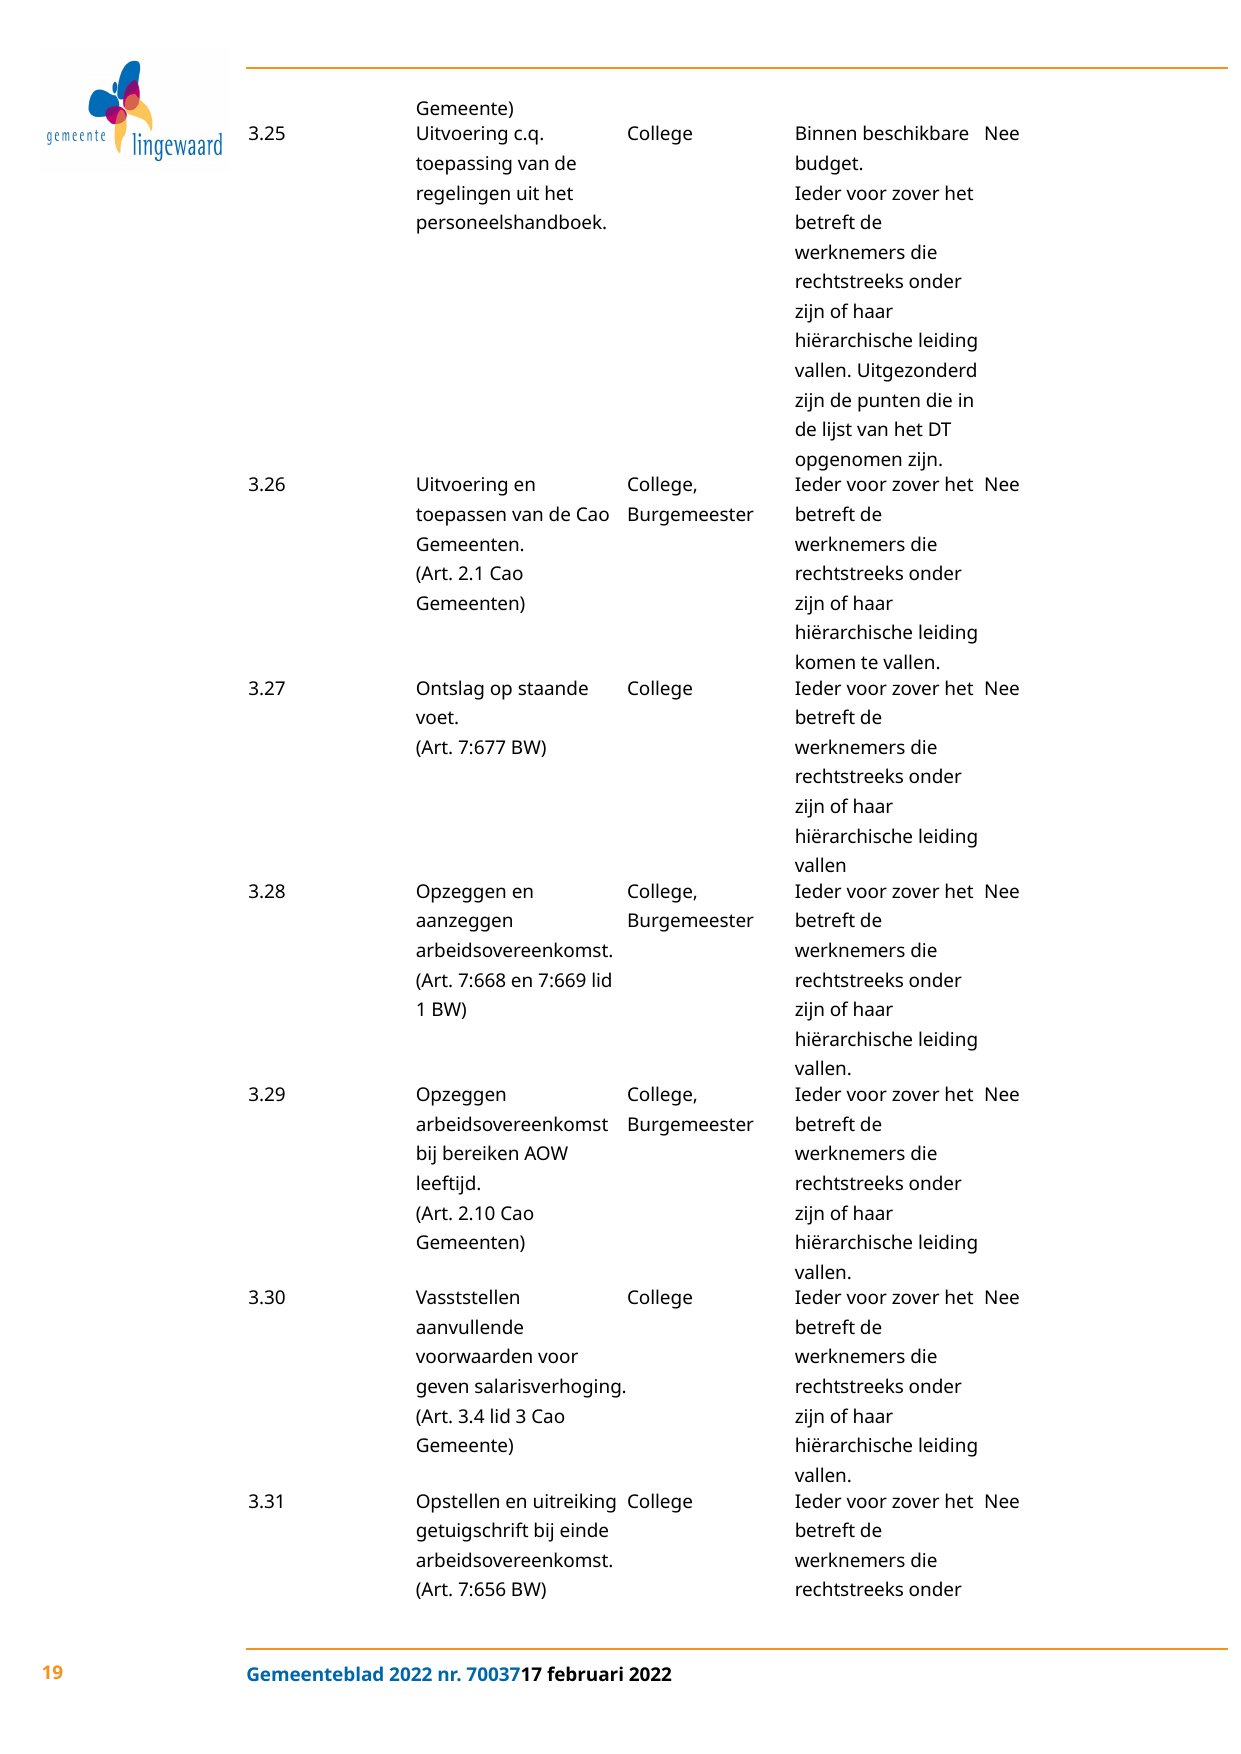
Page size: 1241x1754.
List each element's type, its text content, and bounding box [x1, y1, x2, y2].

table_cell Ieder voor zover het betreft de werknemers die rechtstreeks onder zijn of haar hiërarchische leiding komen te vallen. [795, 472, 984, 675]
table_cell Gemeente) [416, 95, 627, 121]
table_cell 3.28 [248, 878, 416, 1081]
table_cell 3.25 [248, 121, 416, 472]
table_cell Nee [984, 878, 1152, 1081]
table_cell Ontslag op staande voet. (Art. 7:677 BW) [416, 675, 627, 878]
table_cell 3.31 [248, 1488, 416, 1602]
table_cell Opzeggen en aanzeggen arbeidsovereenkomst. (Art. 7:668 en 7:669 lid 1 BW) [416, 878, 627, 1081]
table_cell Ieder voor zover het betreft de werknemers die rechtstreeks onder zijn of haar hiërarchische leiding vallen. [795, 1285, 984, 1488]
table_cell Nee [984, 675, 1152, 878]
table_cell Opzeggen arbeidsovereenkomst bij bereiken AOW leeftijd. (Art. 2.10 Cao Gemeenten) [416, 1081, 627, 1284]
table_cell Vasststellen aanvullende voorwaarden voor geven salarisverhoging. (Art. 3.4 lid 3 Cao Gemeente) [416, 1285, 627, 1488]
table_cell Nee [984, 1488, 1152, 1602]
table_cell 3.29 [248, 1081, 416, 1284]
table_cell [248, 95, 416, 121]
table_cell College [627, 121, 794, 472]
table_cell [795, 95, 984, 121]
table_cell College [627, 675, 794, 878]
table_cell Ieder voor zover het betreft de werknemers die rechtstreeks onder zijn of haar hiërarchische leiding vallen. [795, 1081, 984, 1284]
table_cell Binnen beschikbare budget. Ieder voor zover het betreft de werknemers die rechtstreeks onder zijn of haar hiërarchische leiding vallen. Uitgezonderd zijn de punten die in de lijst van het DT opgenomen zijn. [795, 121, 984, 472]
table_cell [627, 95, 794, 121]
table_cell Uitvoering c.q. toepassing van de regelingen uit het personeelshandboek. [416, 121, 627, 472]
picture [41, 47, 231, 172]
table_cell College [627, 1488, 794, 1602]
table_cell Ieder voor zover het betreft de werknemers die rechtstreeks onder [795, 1488, 984, 1602]
table_cell 3.27 [248, 675, 416, 878]
table_cell Uitvoering en toepassen van de Cao Gemeenten. (Art. 2.1 Cao Gemeenten) [416, 472, 627, 675]
table_cell 3.26 [248, 472, 416, 675]
table_cell Ieder voor zover het betreft de werknemers die rechtstreeks onder zijn of haar hiërarchische leiding vallen. [795, 878, 984, 1081]
table_cell Nee [984, 1081, 1152, 1284]
table_cell Opstellen en uitreiking getuigschrift bij einde arbeidsovereenkomst. (Art. 7:656 BW) [416, 1488, 627, 1602]
table_cell College, Burgemeester [627, 878, 794, 1081]
table_cell College [627, 1285, 794, 1488]
table_cell Ieder voor zover het betreft de werknemers die rechtstreeks onder zijn of haar hiërarchische leiding vallen [795, 675, 984, 878]
table_cell College, Burgemeester [627, 472, 794, 675]
table_cell Nee [984, 1285, 1152, 1488]
table_cell 3.30 [248, 1285, 416, 1488]
table_cell Nee [984, 121, 1152, 472]
table_cell [984, 95, 1152, 121]
table_cell College, Burgemeester [627, 1081, 794, 1284]
table_cell Nee [984, 472, 1152, 675]
